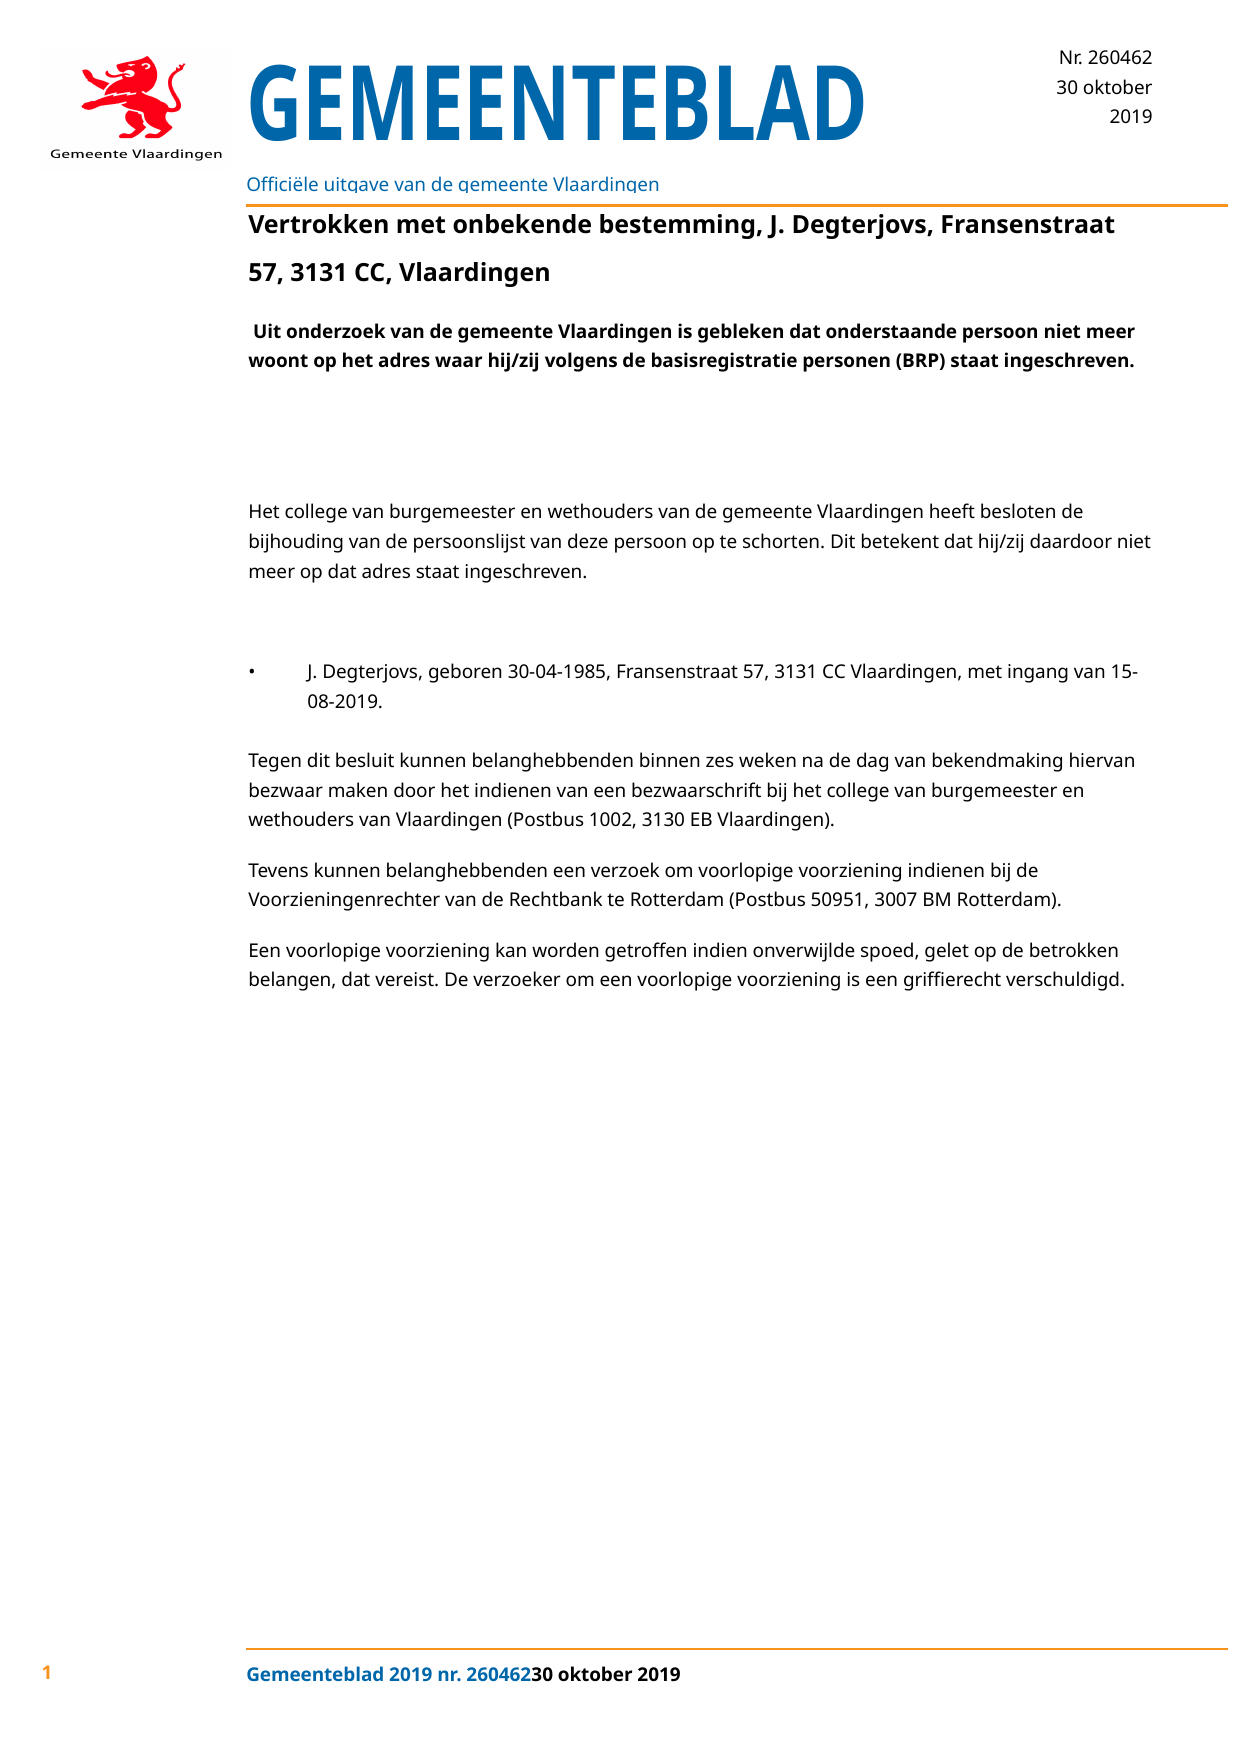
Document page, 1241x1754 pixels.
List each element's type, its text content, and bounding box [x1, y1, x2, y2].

picture [41, 47, 231, 172]
text Het college van burgemeester en wethouders van de gemeente Vlaardingen heeft besloten de bijhouding van de persoonslijst van deze persoon op te schorten. Dit betekent dat hij/zij daardoor niet meer op dat adres staat ingeschreven. [248, 499, 1152, 584]
text Tevens kunnen belanghebbenden een verzoek om voorlopige voorziening indienen bij de Voorzieningenrechter van de Rechtbank te Rotterdam (Postbus 50951, 3007 BM Rotterdam). [248, 857, 1152, 912]
text Een voorlopige voorziening kan worden getroffen indien onverwijlde spoed, gelet op de betrokken belangen, dat vereist. De verzoeker om een voorlopige voorziening is een griffierecht verschuldigd. [248, 937, 1152, 992]
text Uit onderzoek van de gemeente Vlaardingen is gebleken dat onderstaande persoon niet meer woont op het adres waar hij/zij volgens de basisregistratie personen (BRP) staat ingeschreven. [248, 318, 1152, 373]
text Vertrokken met onbekende bestemming, J. Degterjovs, Fransenstraat 57, 3131 CC, Vlaardingen [248, 207, 1152, 288]
list J. Degterjovs, geboren 30-04-1985, Fransenstraat 57, 3131 CC Vlaardingen, met ingang van 15-08-2019. [248, 659, 1152, 714]
text Tegen dit besluit kunnen belanghebbenden binnen zes weken na de dag van bekendmaking hiervan bezwaar maken door het indienen van een bezwaarschrift bij het college van burgemeester en wethouders van Vlaardingen (Postbus 1002, 3130 EB Vlaardingen). [248, 747, 1152, 832]
